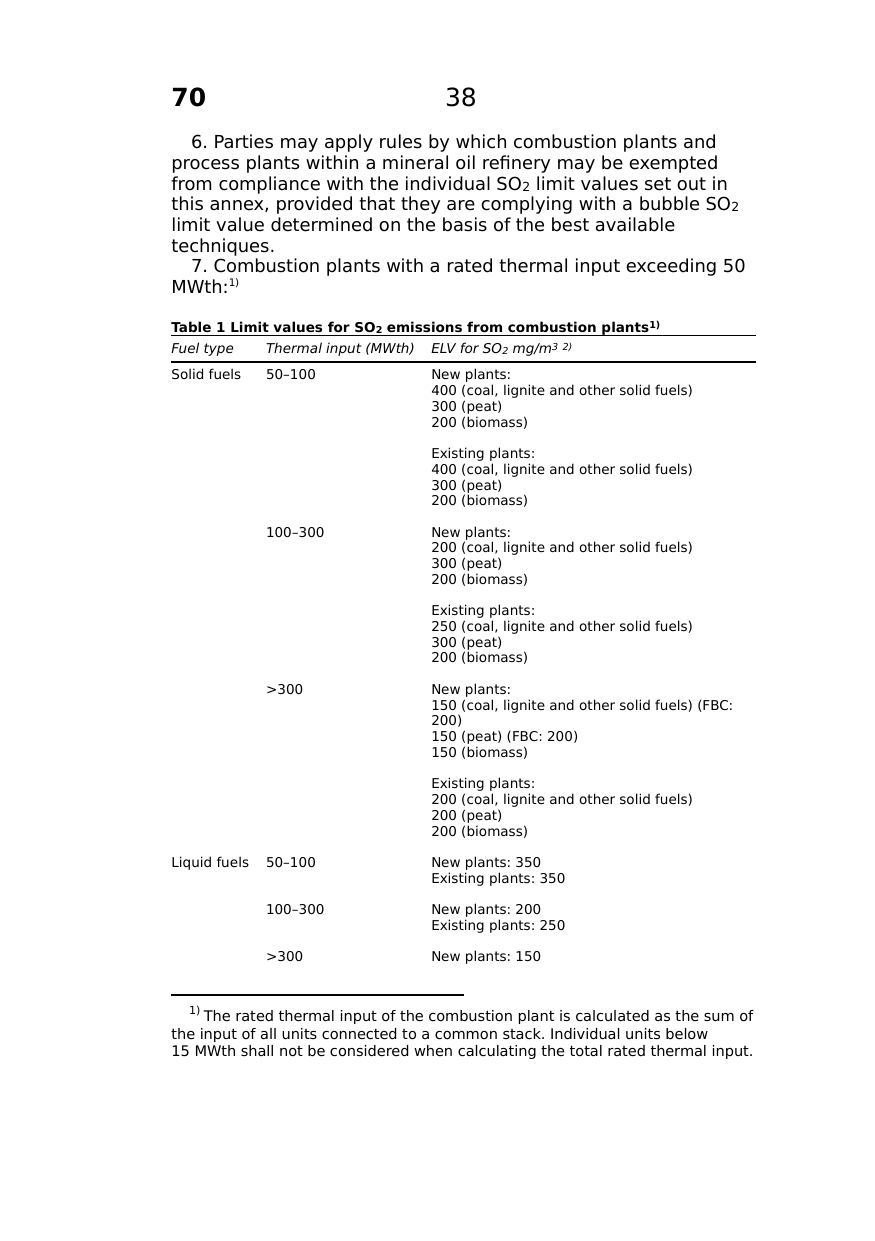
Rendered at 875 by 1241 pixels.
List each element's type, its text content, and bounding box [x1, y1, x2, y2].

table_cell New plants: 400 (coal, lignite and other solid fuels) 300 (peat) 200 (biomass) [425, 363, 756, 430]
table_cell [425, 886, 756, 902]
text 6. Parties may apply rules by which combustion plants and process plants within a mineral oil refinery may be exempted from compliance with the individual SO2 limit values set out in this annex, provided that they are complying with a bubble SO2 limit value determined on the basis of the best available techniques. [171, 132, 756, 256]
table_cell [260, 760, 425, 776]
table_cell 100–300 [260, 902, 425, 933]
table_cell [260, 588, 425, 603]
table_cell [260, 446, 425, 509]
table_cell [260, 430, 425, 446]
table_cell [171, 934, 260, 949]
table_cell New plants: 200 Existing plants: 250 [425, 902, 756, 933]
table_cell >300 [260, 682, 425, 760]
text The rated thermal input of the combustion plant is calculated as the sum of the input of all units connected to a common stack. Individual units below 15 MWth shall not be considered when calculating the total rated thermal input. [171, 1004, 756, 1060]
table_cell Solid fuels [171, 363, 260, 430]
table_cell >300 [260, 949, 425, 965]
table_cell 50–100 [260, 363, 425, 430]
table_cell Existing plants: 400 (coal, lignite and other solid fuels) 300 (peat) 200 (biomass) [425, 446, 756, 509]
table_cell [425, 666, 756, 682]
table_cell [171, 588, 260, 603]
table_cell [260, 603, 425, 666]
table_cell [425, 509, 756, 524]
table_cell [171, 760, 260, 776]
table_cell Thermal input (MWth) [260, 336, 425, 361]
table_cell New plants: 150 [425, 949, 756, 965]
table_cell [171, 430, 260, 446]
table_cell [260, 934, 425, 949]
table_cell [171, 446, 260, 509]
table_cell Liquid fuels [171, 855, 260, 886]
table_cell [260, 509, 425, 524]
table_cell [171, 839, 260, 855]
table_cell [425, 934, 756, 949]
table_cell [260, 666, 425, 682]
table_cell [171, 886, 260, 902]
table_cell [425, 760, 756, 776]
table_cell [171, 949, 260, 965]
table_cell [260, 886, 425, 902]
table_header Table 1 Limit values for SO2 emissions from combustion plants1) [171, 320, 756, 335]
table_cell 50–100 [260, 855, 425, 886]
table_cell [171, 902, 260, 933]
table_cell ELV for SO2 mg/m3 2) [425, 336, 756, 361]
table_cell [171, 776, 260, 839]
table_cell Existing plants: 200 (coal, lignite and other solid fuels) 200 (peat) 200 (biomass) [425, 776, 756, 839]
table_cell [260, 776, 425, 839]
text 7. Combustion plants with a rated thermal input exceeding 50 MWth: [171, 256, 756, 298]
table_cell [260, 839, 425, 855]
table_cell [425, 839, 756, 855]
table_cell [425, 430, 756, 446]
table_cell New plants: 350 Existing plants: 350 [425, 855, 756, 886]
table_cell Fuel type [171, 336, 260, 361]
table_cell [425, 588, 756, 603]
table_cell New plants: 200 (coal, lignite and other solid fuels) 300 (peat) 200 (biomass) [425, 525, 756, 587]
table_cell Existing plants: 250 (coal, lignite and other solid fuels) 300 (peat) 200 (biomass) [425, 603, 756, 666]
table_cell 100–300 [260, 525, 425, 587]
table_cell [171, 509, 260, 524]
table_cell [171, 603, 260, 666]
table_cell [171, 682, 260, 760]
table_cell New plants: 150 (coal, lignite and other solid fuels) (FBC: 200) 150 (peat) (FBC: 200) 150 (biomass) [425, 682, 756, 760]
table_cell [171, 666, 260, 682]
table_cell [171, 525, 260, 587]
